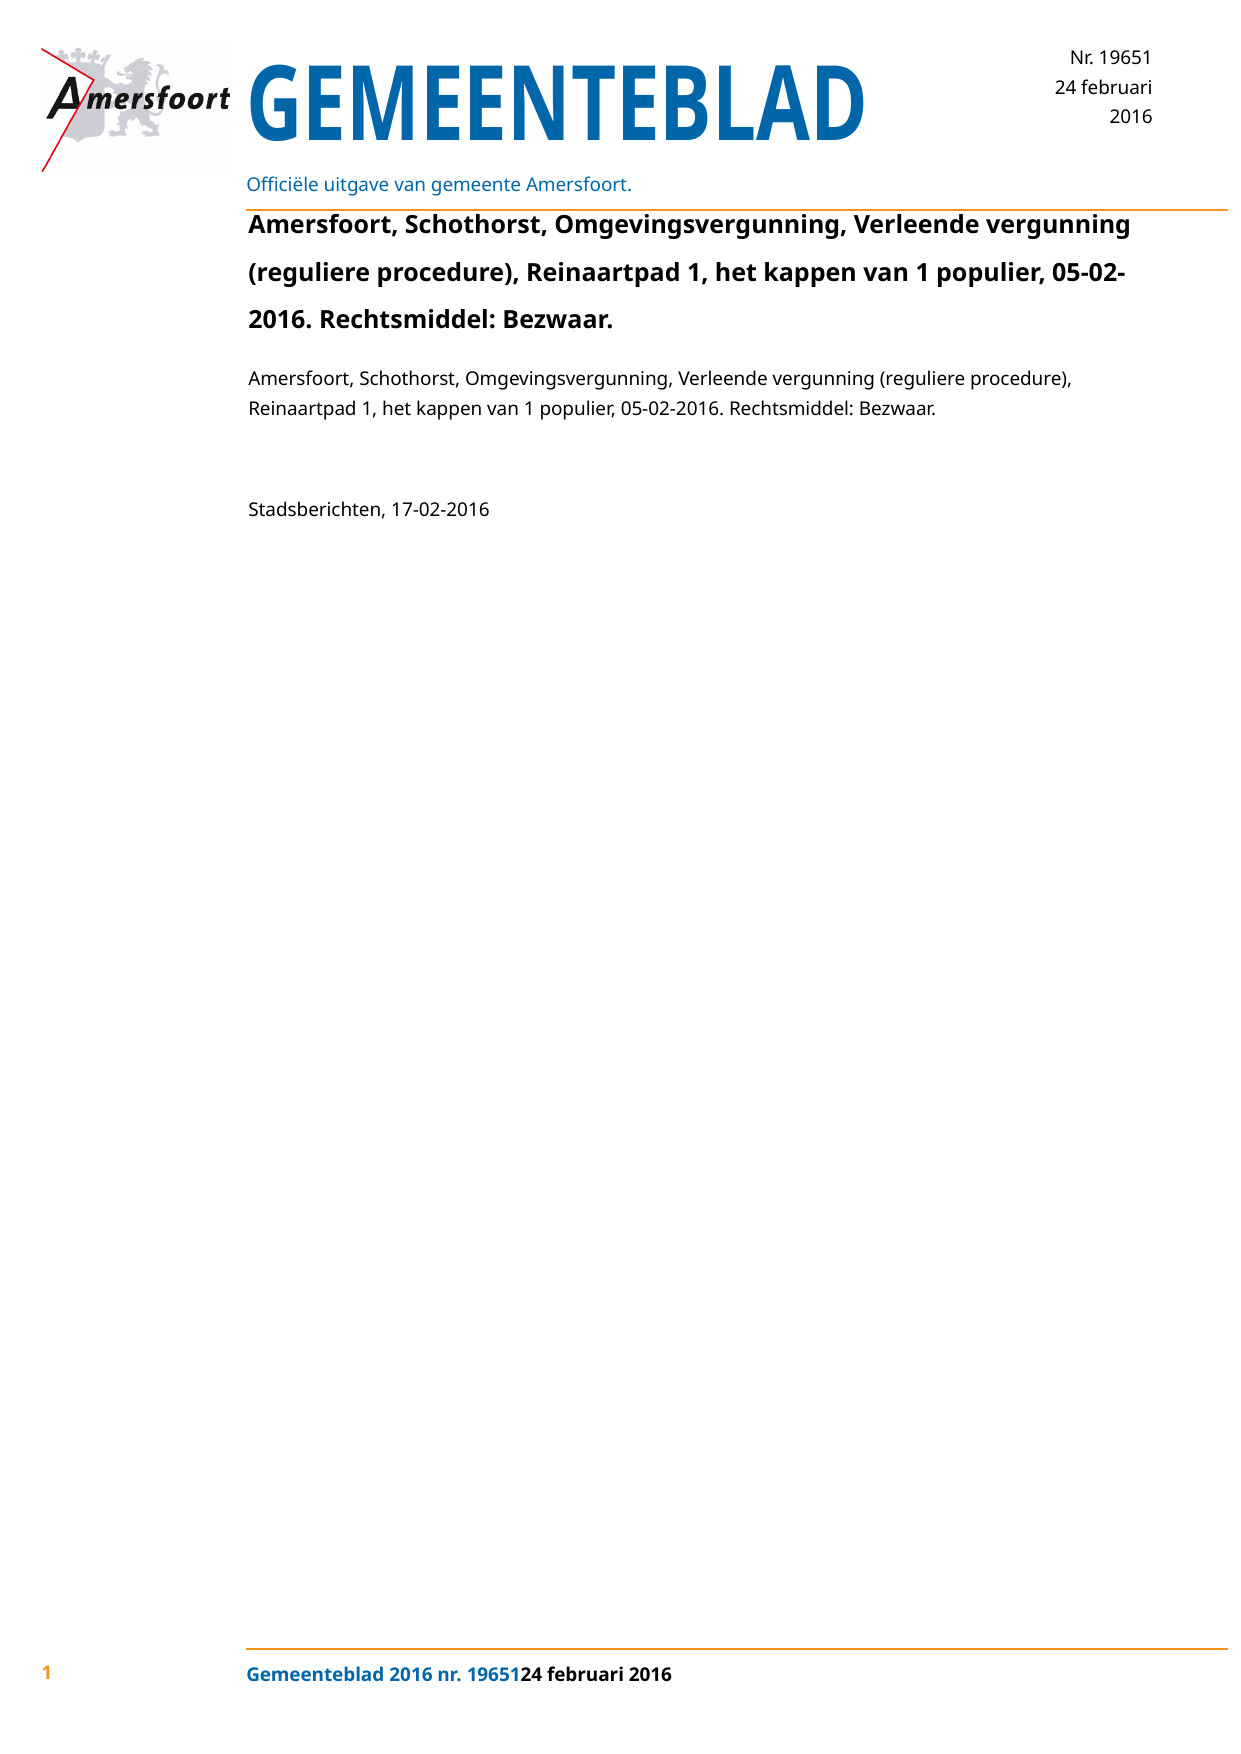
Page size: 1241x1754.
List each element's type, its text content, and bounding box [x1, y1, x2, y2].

text Stadsberichten, 17-02-2016 [248, 496, 1152, 522]
text Amersfoort, Schothorst, Omgevingsvergunning, Verleende vergunning (reguliere procedure), Reinaartpad 1, het kappen van 1 populier, 05-02-2016. Rechtsmiddel: Bezwaar. [248, 366, 1152, 421]
text Amersfoort, Schothorst, Omgevingsvergunning, Verleende vergunning (reguliere procedure), Reinaartpad 1, het kappen van 1 populier, 05-02-2016. Rechtsmiddel: Bezwaar. [248, 211, 1152, 336]
picture [41, 47, 231, 172]
